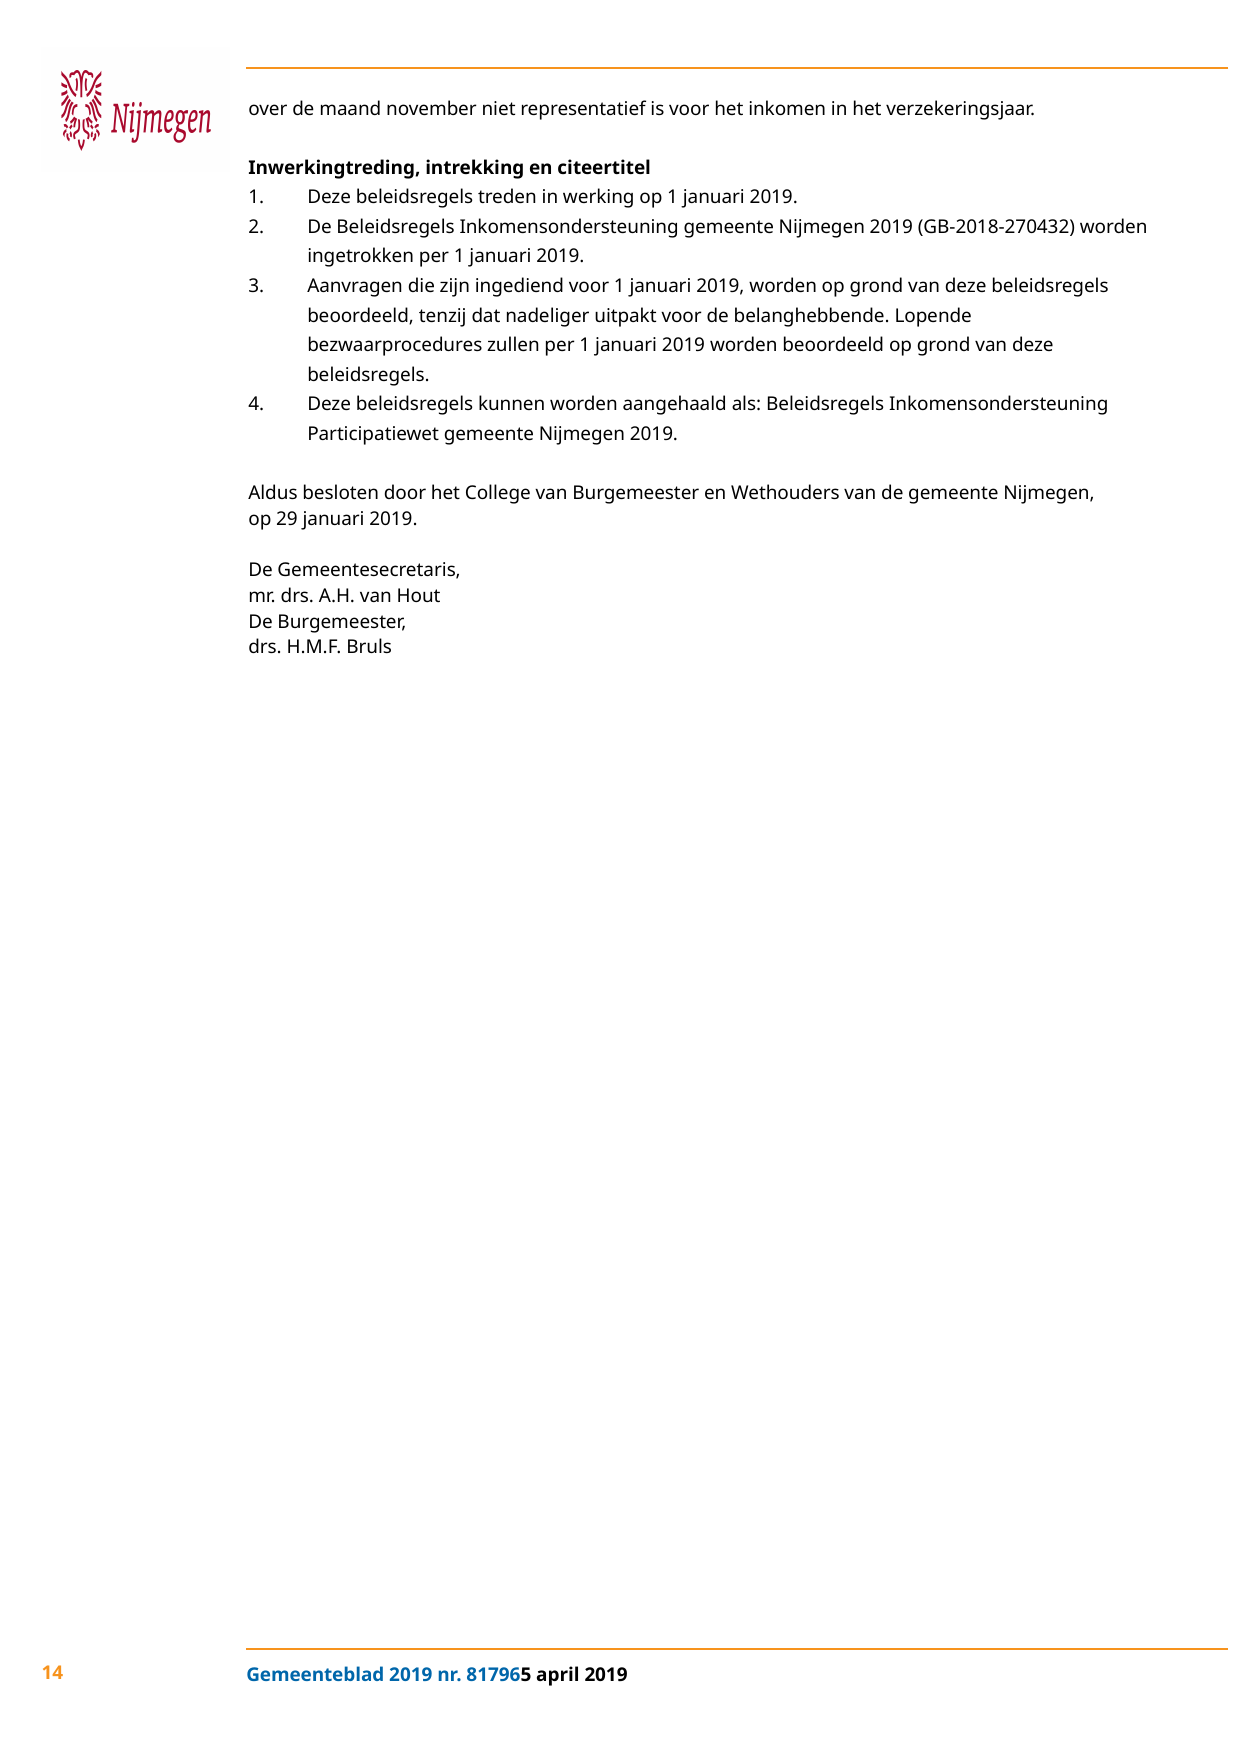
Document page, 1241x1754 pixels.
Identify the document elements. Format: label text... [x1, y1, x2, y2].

text Inwerkingtreding, intrekking en citeertitel [248, 154, 1152, 180]
picture [41, 47, 231, 172]
text drs. H.M.F. Bruls [248, 634, 1152, 659]
list Deze beleidsregels treden in werking op 1 januari 2019. [248, 183, 1152, 209]
list Aanvragen die zijn ingediend voor 1 januari 2019, worden op grond van deze beleidsregels beoordeeld, tenzij dat nadeliger uitpakt voor de belanghebbende. Lopende bezwaarprocedures zullen per 1 januari 2019 worden beoordeeld op grond van deze beleidsregels. [248, 272, 1152, 387]
text mr. drs. A.H. van Hout [248, 582, 1152, 608]
list Deze beleidsregels kunnen worden aangehaald als: Beleidsregels Inkomensondersteuning Participatiewet gemeente Nijmegen 2019. [248, 391, 1152, 446]
text De Gemeentesecretaris, [248, 557, 1152, 582]
text over de maand november niet representatief is voor het inkomen in het verzekeringsjaar. [248, 95, 1152, 121]
text op 29 januari 2019. [248, 505, 1152, 531]
list De Beleidsregels Inkomensondersteuning gemeente Nijmegen 2019 (GB-2018-270432) worden ingetrokken per 1 januari 2019. [248, 213, 1152, 268]
text Aldus besloten door het College van Burgemeester en Wethouders van de gemeente Nijmegen, [248, 479, 1152, 505]
text De Burgemeester, [248, 608, 1152, 634]
